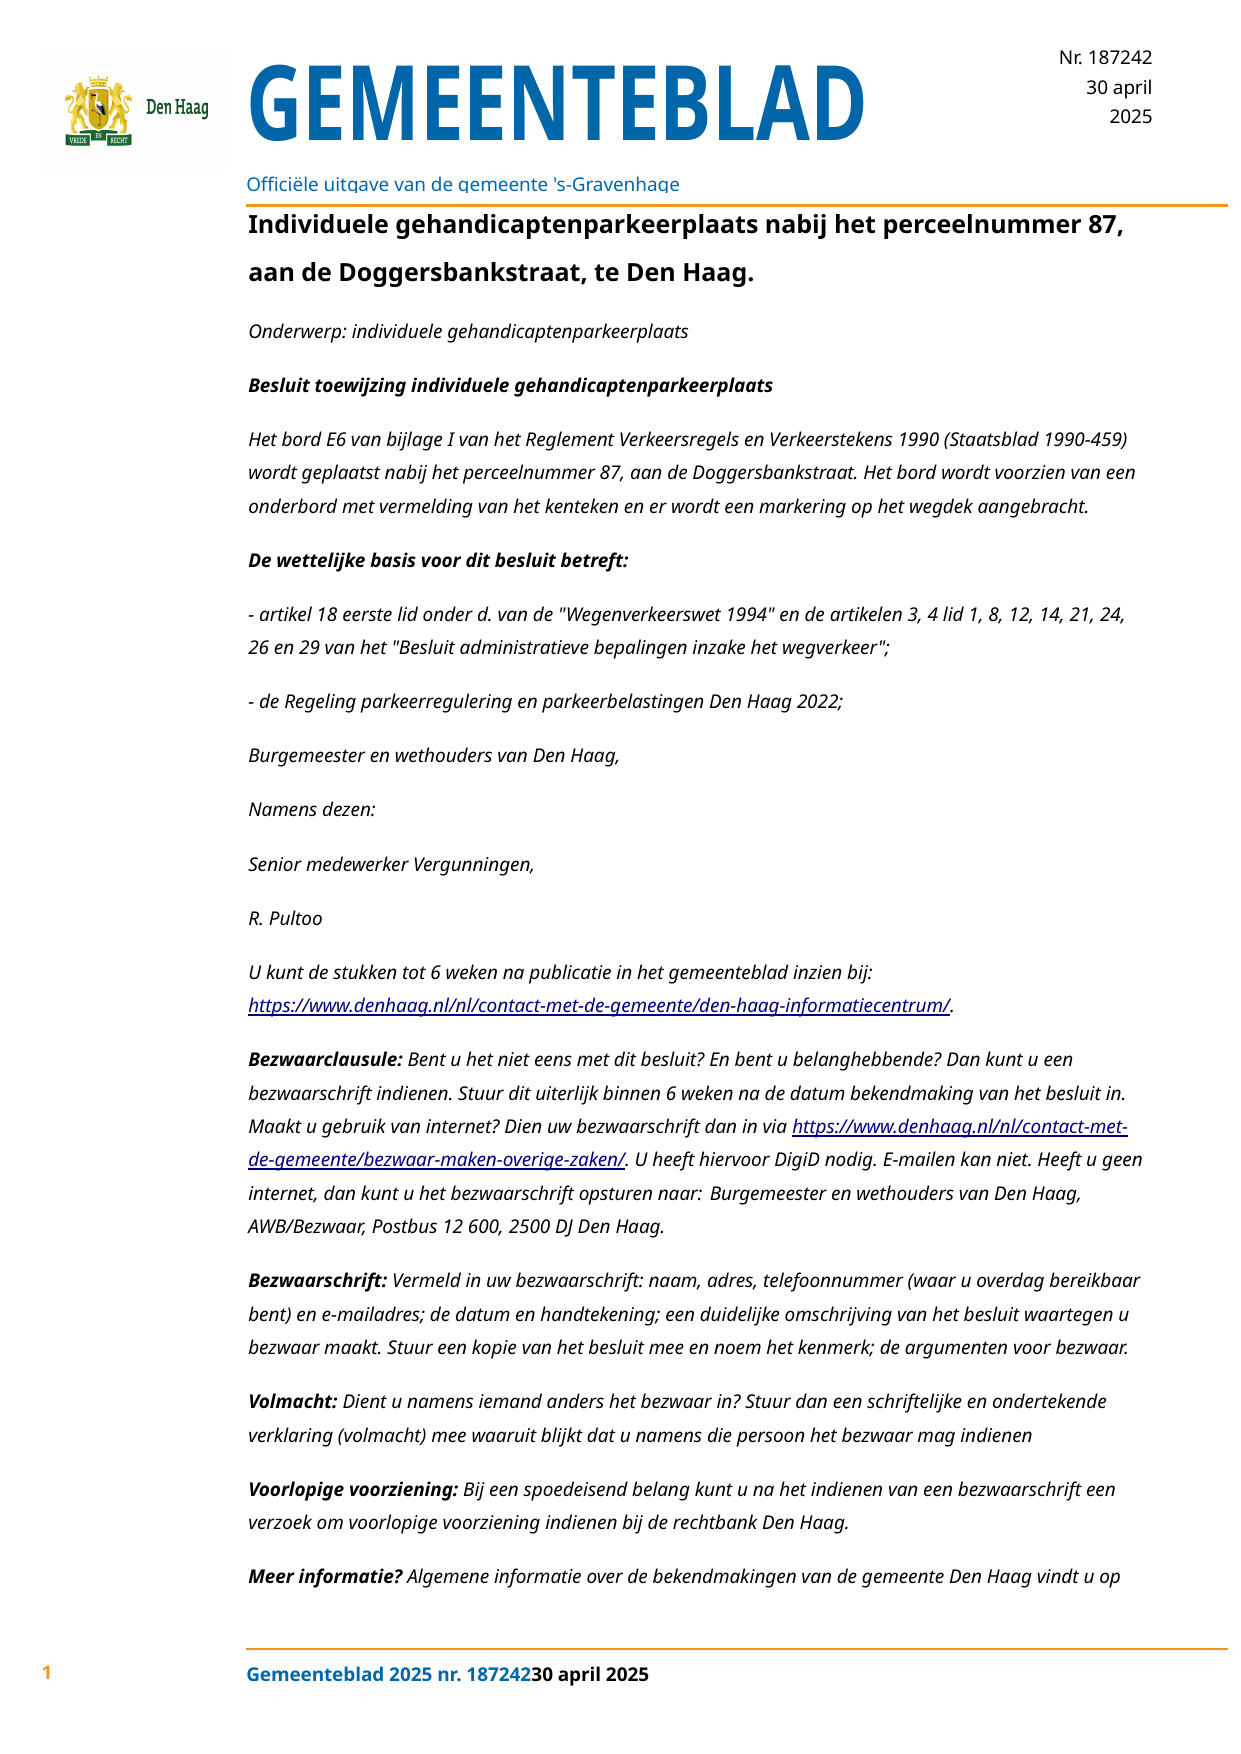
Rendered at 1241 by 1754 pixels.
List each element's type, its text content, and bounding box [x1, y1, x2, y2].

picture [41, 47, 231, 172]
text Namens dezen: [248, 797, 1152, 822]
text Het bord E6 van bijlage I van het Reglement Verkeersregels en Verkeerstekens 1990 (Staatsblad 1990-459) wordt geplaatst nabij het perceelnummer 87, aan de Doggersbankstraat. Het bord wordt voorzien van een onderbord met vermelding van het kenteken en er wordt een markering op het wegdek aangebracht. [248, 426, 1152, 519]
text - artikel 18 eerste lid onder d. van de "Wegenverkeerswet 1994" en de artikelen 3, 4 lid 1, 8, 12, 14, 21, 24, 26 en 29 van het "Besluit administratieve bepalingen inzake het wegverkeer"; [248, 601, 1152, 660]
text Meer informatie? Algemene informatie over de bekendmakingen van de gemeente Den Haag vindt u op [248, 1563, 1152, 1589]
text - de Regeling parkeerregulering en parkeerbelastingen Den Haag 2022; [248, 688, 1152, 714]
text Burgemeester en wethouders van Den Haag, [248, 743, 1152, 768]
text Senior medewerker Vergunningen, [248, 851, 1152, 876]
text R. Pultoo [248, 905, 1152, 931]
text Onderwerp: individuele gehandicaptenparkeerplaats [248, 318, 1152, 344]
text Voorlopige voorziening: Bij een spoedeisend belang kunt u na het indienen van een bezwaarschrift een verzoek om voorlopige voorziening indienen bij de rechtbank Den Haag. [248, 1476, 1152, 1535]
text Volmacht: Dient u namens iemand anders het bezwaar in? Stuur dan een schriftelijke en ondertekende verklaring (volmacht) mee waaruit blijkt dat u namens die persoon het bezwaar mag indienen [248, 1388, 1152, 1448]
text Bezwaarclausule: Bent u het niet eens met dit besluit? En bent u belanghebbende? Dan kunt u een bezwaarschrift indienen. Stuur dit uiterlijk binnen 6 weken na de datum bekendmaking van het besluit in. Maakt u gebruik van internet? Dien uw bezwaarschrift dan in via https://www.denhaag.nl/nl/contact-met-de-gemeente/bezwaar-maken-overige-zaken/. U heeft hiervoor DigiD nodig. E-mailen kan niet. Heeft u geen internet, dan kunt u het bezwaarschrift opsturen naar: Burgemeester en wethouders van Den Haag, AWB/Bezwaar, Postbus 12 600, 2500 DJ Den Haag. [248, 1046, 1152, 1239]
text Individuele gehandicaptenparkeerplaats nabij het perceelnummer 87, aan de Doggersbankstraat, te Den Haag. [248, 207, 1152, 288]
text Besluit toewijzing individuele gehandicaptenparkeerplaats [248, 372, 1152, 398]
text Bezwaarschrift: Vermeld in uw bezwaarschrift: naam, adres, telefoonnummer (waar u overdag bereikbaar bent) en e-mailadres; de datum en handtekening; een duidelijke omschrijving van het besluit waartegen u bezwaar maakt. Stuur een kopie van het besluit mee en noem het kenmerk; de argumenten voor bezwaar. [248, 1268, 1152, 1360]
text U kunt de stukken tot 6 weken na publicatie in het gemeenteblad inzien bij: https://www.denhaag.nl/nl/contact-met-de-gemeente/den-haag-informatiecentrum/. [248, 959, 1152, 1018]
text De wettelijke basis voor dit besluit betreft: [248, 547, 1152, 573]
